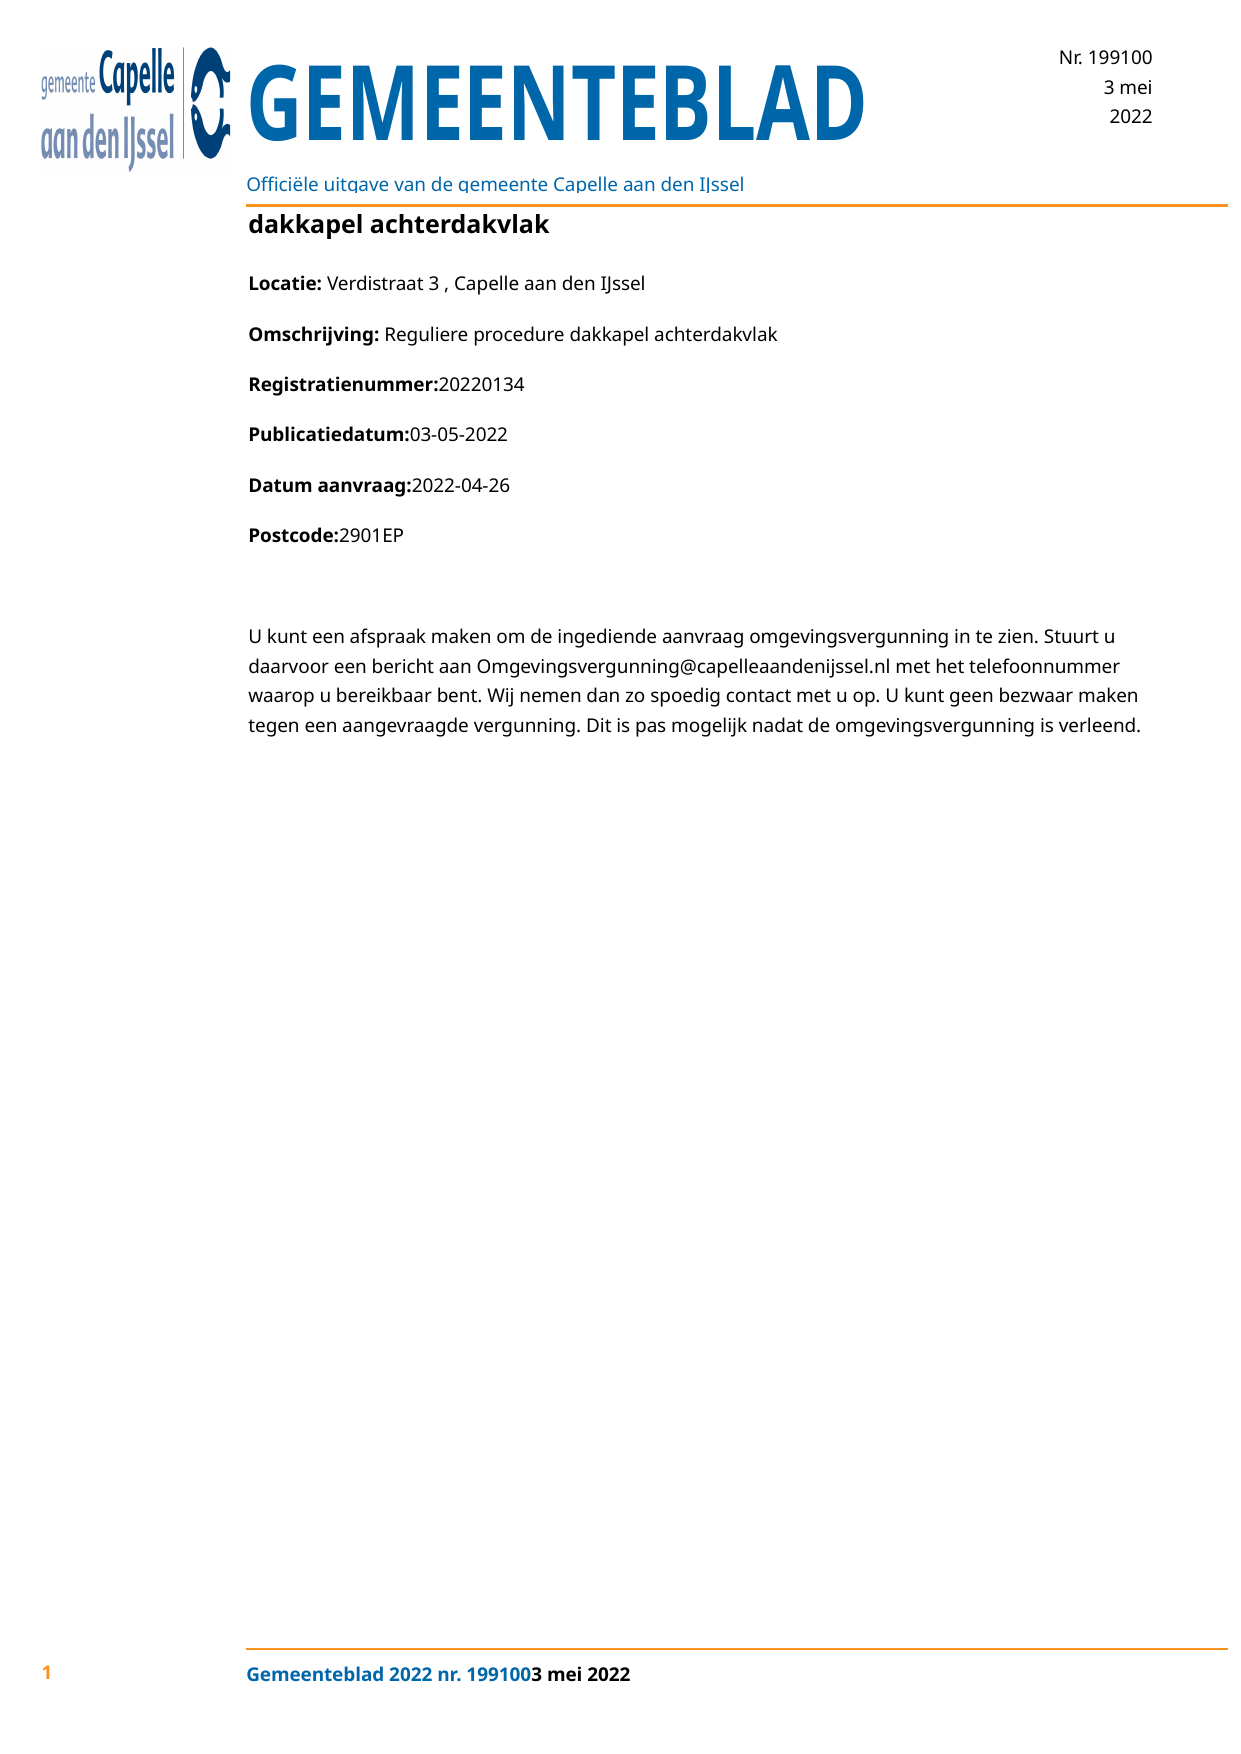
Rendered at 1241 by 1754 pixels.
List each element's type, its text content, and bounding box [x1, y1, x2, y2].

text Datum aanvraag:2022-04-26 [248, 472, 1152, 498]
text Postcode:2901EP [248, 522, 1152, 548]
text U kunt een afspraak maken om de ingediende aanvraag omgevingsvergunning in te zien. Stuurt u daarvoor een bericht aan Omgevingsvergunning@capelleaandenijssel.nl met het telefoonnummer waarop u bereikbaar bent. Wij nemen dan zo spoedig contact met u op. U kunt geen bezwaar maken tegen een aangevraagde vergunning. Dit is pas mogelijk nadat de omgevingsvergunning is verleend. [248, 623, 1152, 738]
text Registratienummer:20220134 [248, 371, 1152, 397]
picture [41, 47, 231, 172]
text dakkapel achterdakvlak [248, 207, 1152, 241]
text Omschrijving: Reguliere procedure dakkapel achterdakvlak [248, 321, 1152, 346]
text Locatie: Verdistraat 3 , Capelle aan den IJssel [248, 270, 1152, 296]
text Publicatiedatum:03-05-2022 [248, 422, 1152, 447]
